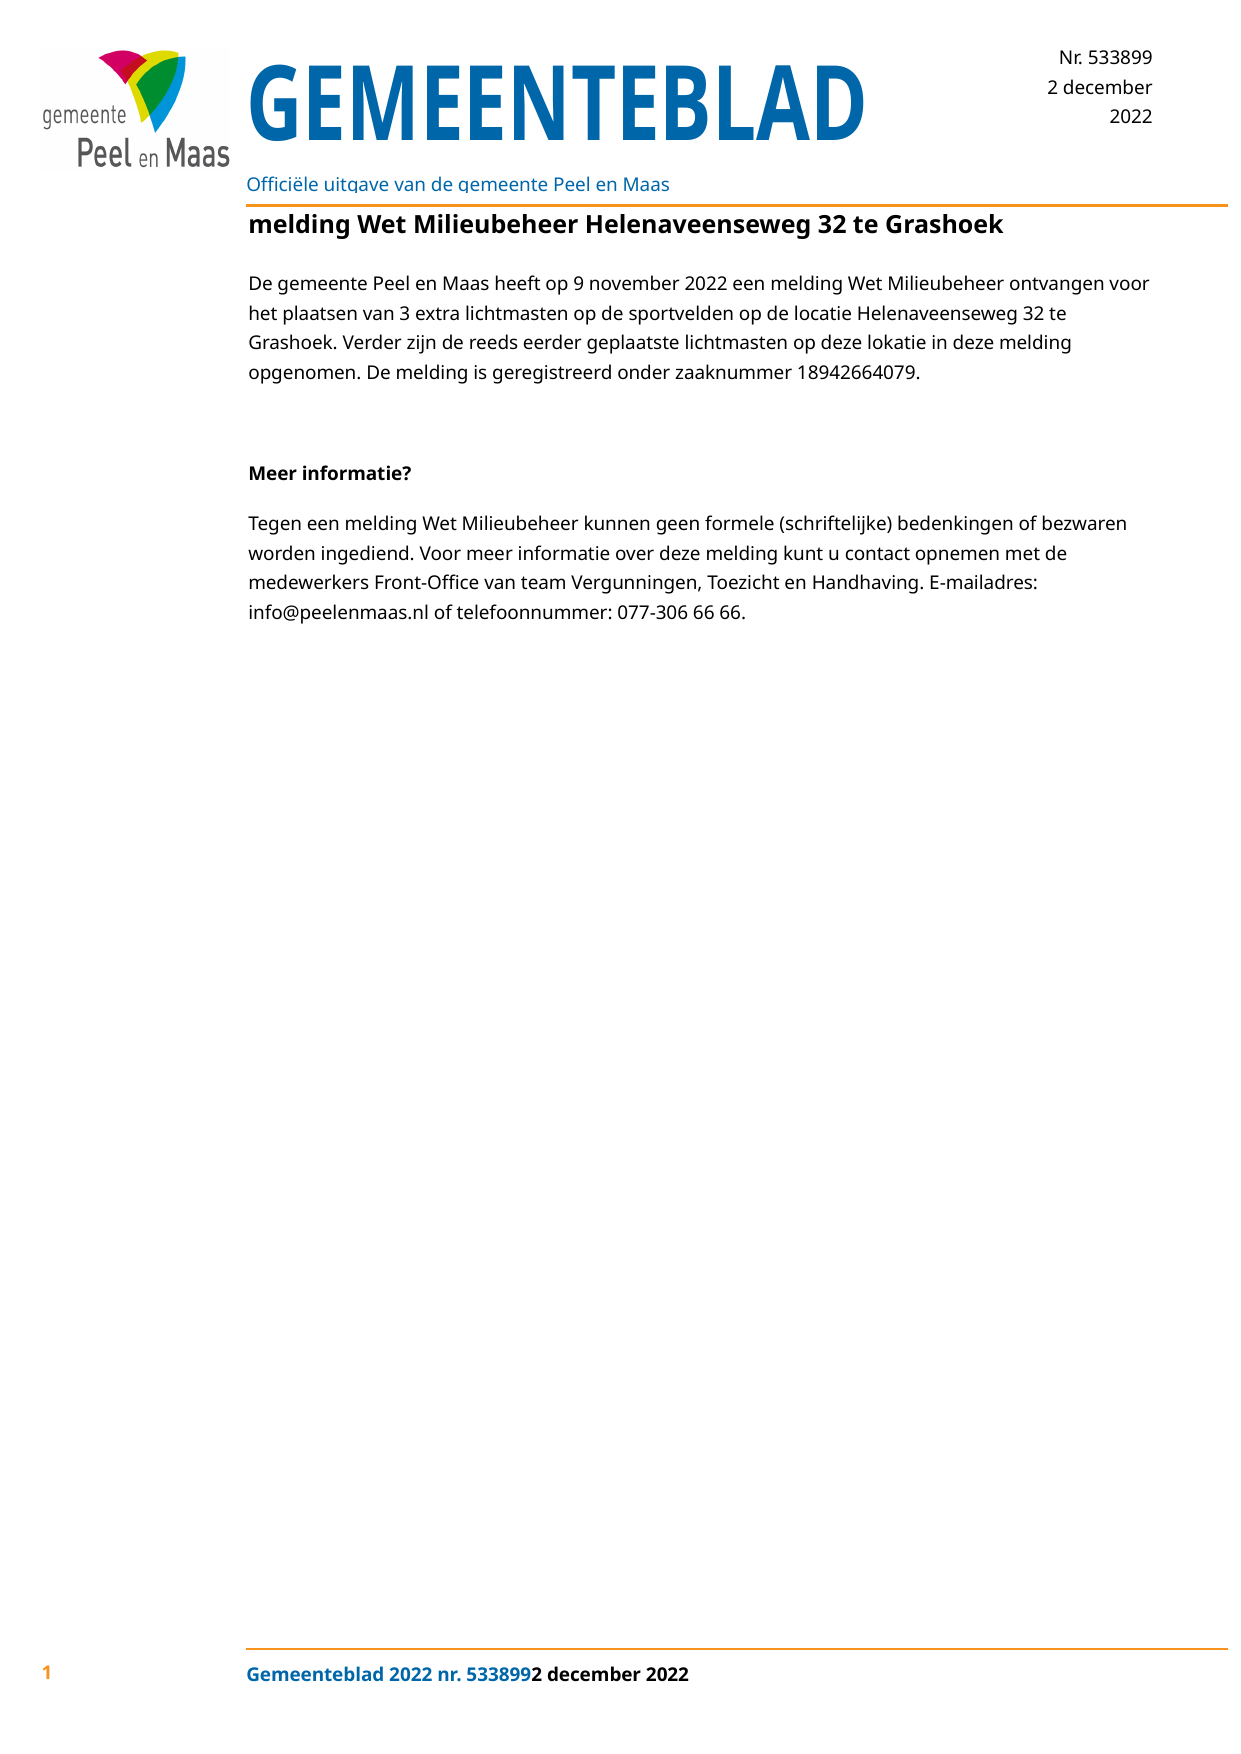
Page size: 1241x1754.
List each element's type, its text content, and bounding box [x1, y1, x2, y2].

text Tegen een melding Wet Milieubeheer kunnen geen formele (schriftelijke) bedenkingen of bezwaren worden ingediend. Voor meer informatie over deze melding kunt u contact opnemen met de medewerkers Front-Office van team Vergunningen, Toezicht en Handhaving. E-mailadres: info@peelenmaas.nl of telefoonnummer: 077-306 66 66. [248, 510, 1152, 625]
text Meer informatie? [248, 460, 1152, 486]
picture [41, 47, 231, 172]
text melding Wet Milieubeheer Helenaveenseweg 32 te Grashoek [248, 207, 1152, 241]
text De gemeente Peel en Maas heeft op 9 november 2022 een melding Wet Milieubeheer ontvangen voor het plaatsen van 3 extra lichtmasten op de sportvelden op de locatie Helenaveenseweg 32 te Grashoek. Verder zijn de reeds eerder geplaatste lichtmasten op deze lokatie in deze melding opgenomen. De melding is geregistreerd onder zaaknummer 18942664079. [248, 270, 1152, 385]
